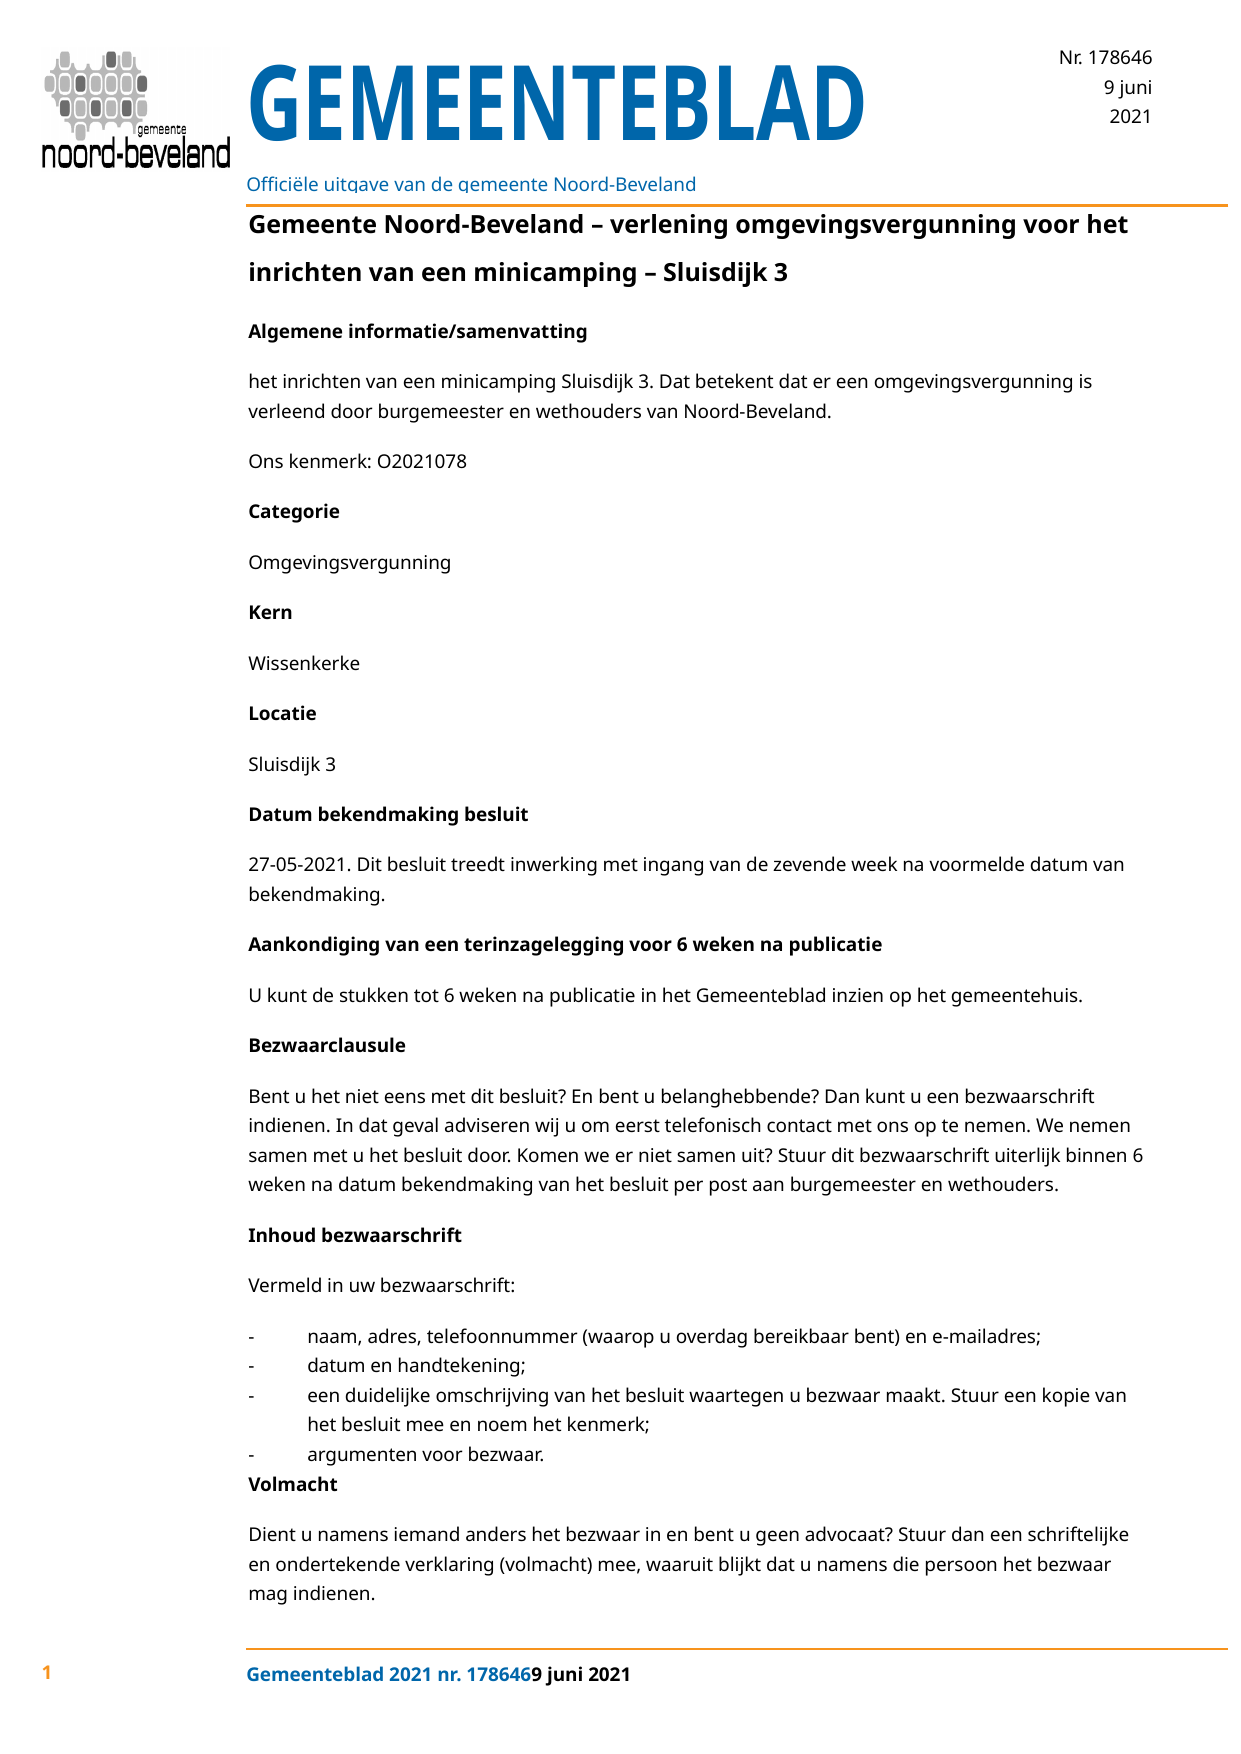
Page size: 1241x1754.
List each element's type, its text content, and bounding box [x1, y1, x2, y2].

text Vermeld in uw bezwaarschrift: [248, 1272, 1152, 1298]
text Datum bekendmaking besluit [248, 801, 1152, 827]
text Dient u namens iemand anders het bezwaar in en bent u geen advocaat? Stuur dan een schriftelijke en ondertekende verklaring (volmacht) mee, waaruit blijkt dat u namens die persoon het bezwaar mag indienen. [248, 1521, 1152, 1606]
text Algemene informatie/samenvatting [248, 318, 1152, 344]
list datum en handtekening; [248, 1352, 1152, 1378]
list argumenten voor bezwaar. [248, 1441, 1152, 1467]
text 27-05-2021. Dit besluit treedt inwerking met ingang van de zevende week na voormelde datum van bekendmaking. [248, 852, 1152, 907]
text Bezwaarclausule [248, 1032, 1152, 1058]
text Volmacht [248, 1471, 1152, 1497]
text Wissenkerke [248, 650, 1152, 676]
text Aankondiging van een terinzagelegging voor 6 weken na publicatie [248, 932, 1152, 957]
text Inhoud bezwaarschrift [248, 1222, 1152, 1248]
text Categorie [248, 499, 1152, 524]
picture [41, 47, 231, 172]
text Omgevingsvergunning [248, 549, 1152, 575]
text Locatie [248, 700, 1152, 726]
list een duidelijke omschrijving van het besluit waartegen u bezwaar maakt. Stuur een kopie van het besluit mee en noem het kenmerk; [248, 1382, 1152, 1437]
text U kunt de stukken tot 6 weken na publicatie in het Gemeenteblad inzien op het gemeentehuis. [248, 982, 1152, 1008]
list naam, adres, telefoonnummer (waarop u overdag bereikbaar bent) en e-mailadres; [248, 1323, 1152, 1349]
text Kern [248, 599, 1152, 625]
text Sluisdijk 3 [248, 751, 1152, 777]
text het inrichten van een minicamping Sluisdijk 3. Dat betekent dat er een omgevingsvergunning is verleend door burgemeester en wethouders van Noord-Beveland. [248, 368, 1152, 424]
text Ons kenmerk: O2021078 [248, 448, 1152, 474]
text Bent u het niet eens met dit besluit? En bent u belanghebbende? Dan kunt u een bezwaarschrift indienen. In dat geval adviseren wij u om eerst telefonisch contact met ons op te nemen. We nemen samen met u het besluit door. Komen we er niet samen uit? Stuur dit bezwaarschrift uiterlijk binnen 6 weken na datum bekendmaking van het besluit per post aan burgemeester en wethouders. [248, 1083, 1152, 1197]
text Gemeente Noord-Beveland – verlening omgevingsvergunning voor het inrichten van een minicamping – Sluisdijk 3 [248, 207, 1152, 288]
